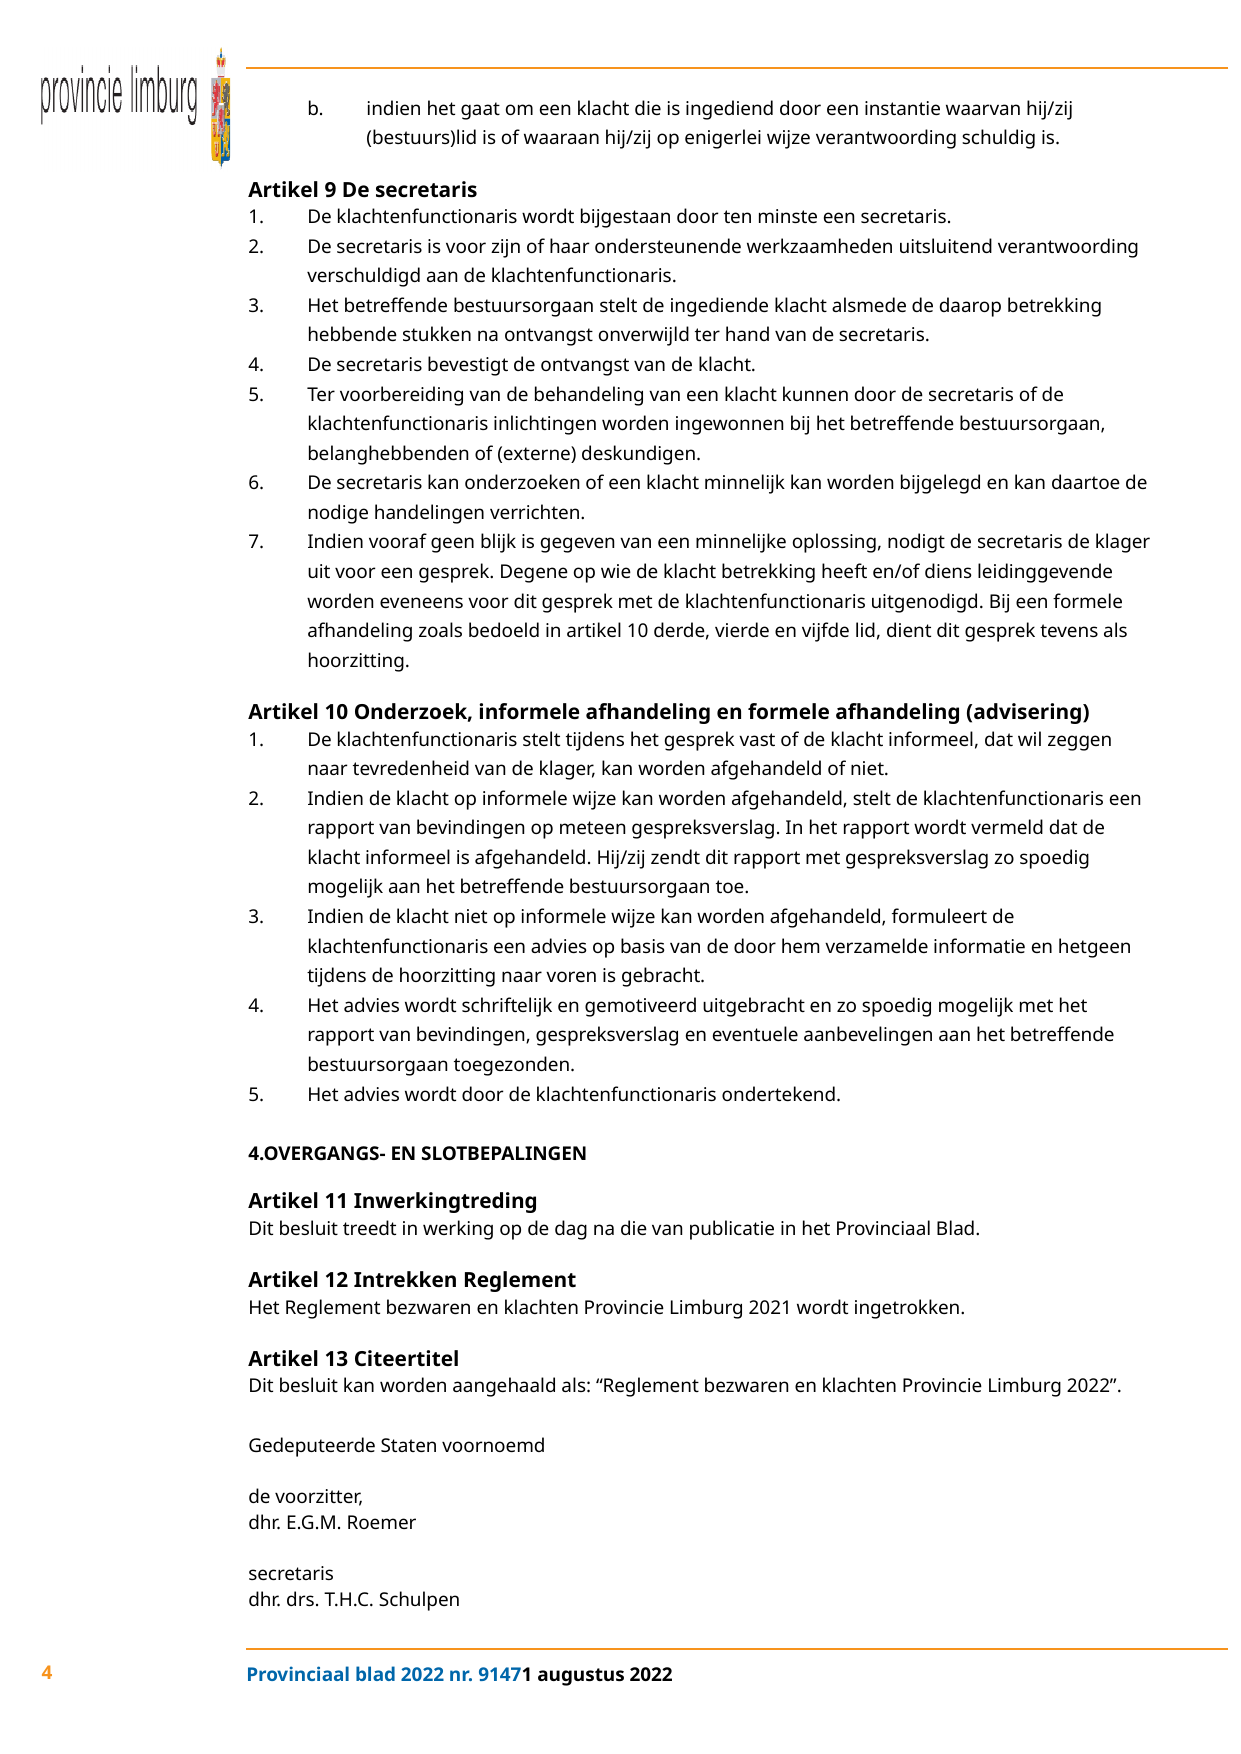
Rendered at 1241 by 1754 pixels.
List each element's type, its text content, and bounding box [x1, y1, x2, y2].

text Artikel 12 Intrekken Reglement [248, 1265, 1152, 1294]
text Artikel 13 Citeertitel [248, 1344, 1152, 1373]
list Indien de klacht niet op informele wijze kan worden afgehandeld, formuleert de klachtenfunctionaris een advies op basis van de door hem verzamelde informatie en hetgeen tijdens de hoorzitting naar voren is gebracht. [248, 903, 1152, 988]
text de voorzitter, [248, 1483, 1152, 1509]
text Artikel 10 Onderzoek, informele afhandeling en formele afhandeling (advisering) [248, 697, 1152, 726]
text Gedeputeerde Staten voornoemd [248, 1432, 1152, 1458]
picture [41, 47, 231, 172]
list Ter voorbereiding van de behandeling van een klacht kunnen door de secretaris of de klachtenfunctionaris inlichtingen worden ingewonnen bij het betreffende bestuursorgaan, belanghebbenden of (externe) deskundigen. [248, 381, 1152, 466]
list De klachtenfunctionaris stelt tijdens het gesprek vast of de klacht informeel, dat wil zeggen naar tevredenheid van de klager, kan worden afgehandeld of niet. [248, 726, 1152, 781]
list Het advies wordt schriftelijk en gemotiveerd uitgebracht en zo spoedig mogelijk met het rapport van bevindingen, gespreksverslag en eventuele aanbevelingen aan het betreffende bestuursorgaan toegezonden. [248, 992, 1152, 1077]
list Het advies wordt door de klachtenfunctionaris ondertekend. [248, 1081, 1152, 1107]
text dhr. E.G.M. Roemer [248, 1509, 1152, 1535]
text Dit besluit treedt in werking op de dag na die van publicatie in het Provinciaal Blad. [248, 1215, 1152, 1241]
text Dit besluit kan worden aangehaald als: “Reglement bezwaren en klachten Provincie Limburg 2022”. [248, 1373, 1152, 1398]
list De secretaris is voor zijn of haar ondersteunende werkzaamheden uitsluitend verantwoording verschuldigd aan de klachtenfunctionaris. [248, 233, 1152, 288]
text secretaris [248, 1561, 1152, 1586]
list De klachtenfunctionaris wordt bijgestaan door ten minste een secretaris. [248, 203, 1152, 229]
text Het Reglement bezwaren en klachten Provincie Limburg 2021 wordt ingetrokken. [248, 1294, 1152, 1319]
list De secretaris bevestigt de ontvangst van de klacht. [248, 351, 1152, 377]
text Artikel 9 De secretaris [248, 175, 1152, 203]
list Indien de klacht op informele wijze kan worden afgehandeld, stelt de klachtenfunctionaris een rapport van bevindingen op meteen gespreksverslag. In het rapport wordt vermeld dat de klacht informeel is afgehandeld. Hij/zij zendt dit rapport met gespreksverslag zo spoedig mogelijk aan het betreffende bestuursorgaan toe. [248, 785, 1152, 899]
text 4.OVERGANGS- EN SLOTBEPALINGEN [248, 1140, 1152, 1166]
text dhr. drs. T.H.C. Schulpen [248, 1586, 1152, 1612]
list Indien vooraf geen blijk is gegeven van een minnelijke oplossing, nodigt de secretaris de klager uit voor een gesprek. Degene op wie de klacht betrekking heeft en/of diens leidinggevende worden eveneens voor dit gesprek met de klachtenfunctionaris uitgenodigd. Bij een formele afhandeling zoals bedoeld in artikel 10 derde, vierde en vijfde lid, dient dit gesprek tevens als hoorzitting. [248, 529, 1152, 673]
list De secretaris kan onderzoeken of een klacht minnelijk kan worden bijgelegd en kan daartoe de nodige handelingen verrichten. [248, 469, 1152, 525]
list indien het gaat om een klacht die is ingediend door een instantie waarvan hij/zij (bestuurs)lid is of waaraan hij/zij op enigerlei wijze verantwoording schuldig is. [307, 95, 1152, 150]
text Artikel 11 Inwerkingtreding [248, 1187, 1152, 1215]
list Het betreffende bestuursorgaan stelt de ingediende klacht alsmede de daarop betrekking hebbende stukken na ontvangst onverwijld ter hand van de secretaris. [248, 292, 1152, 347]
